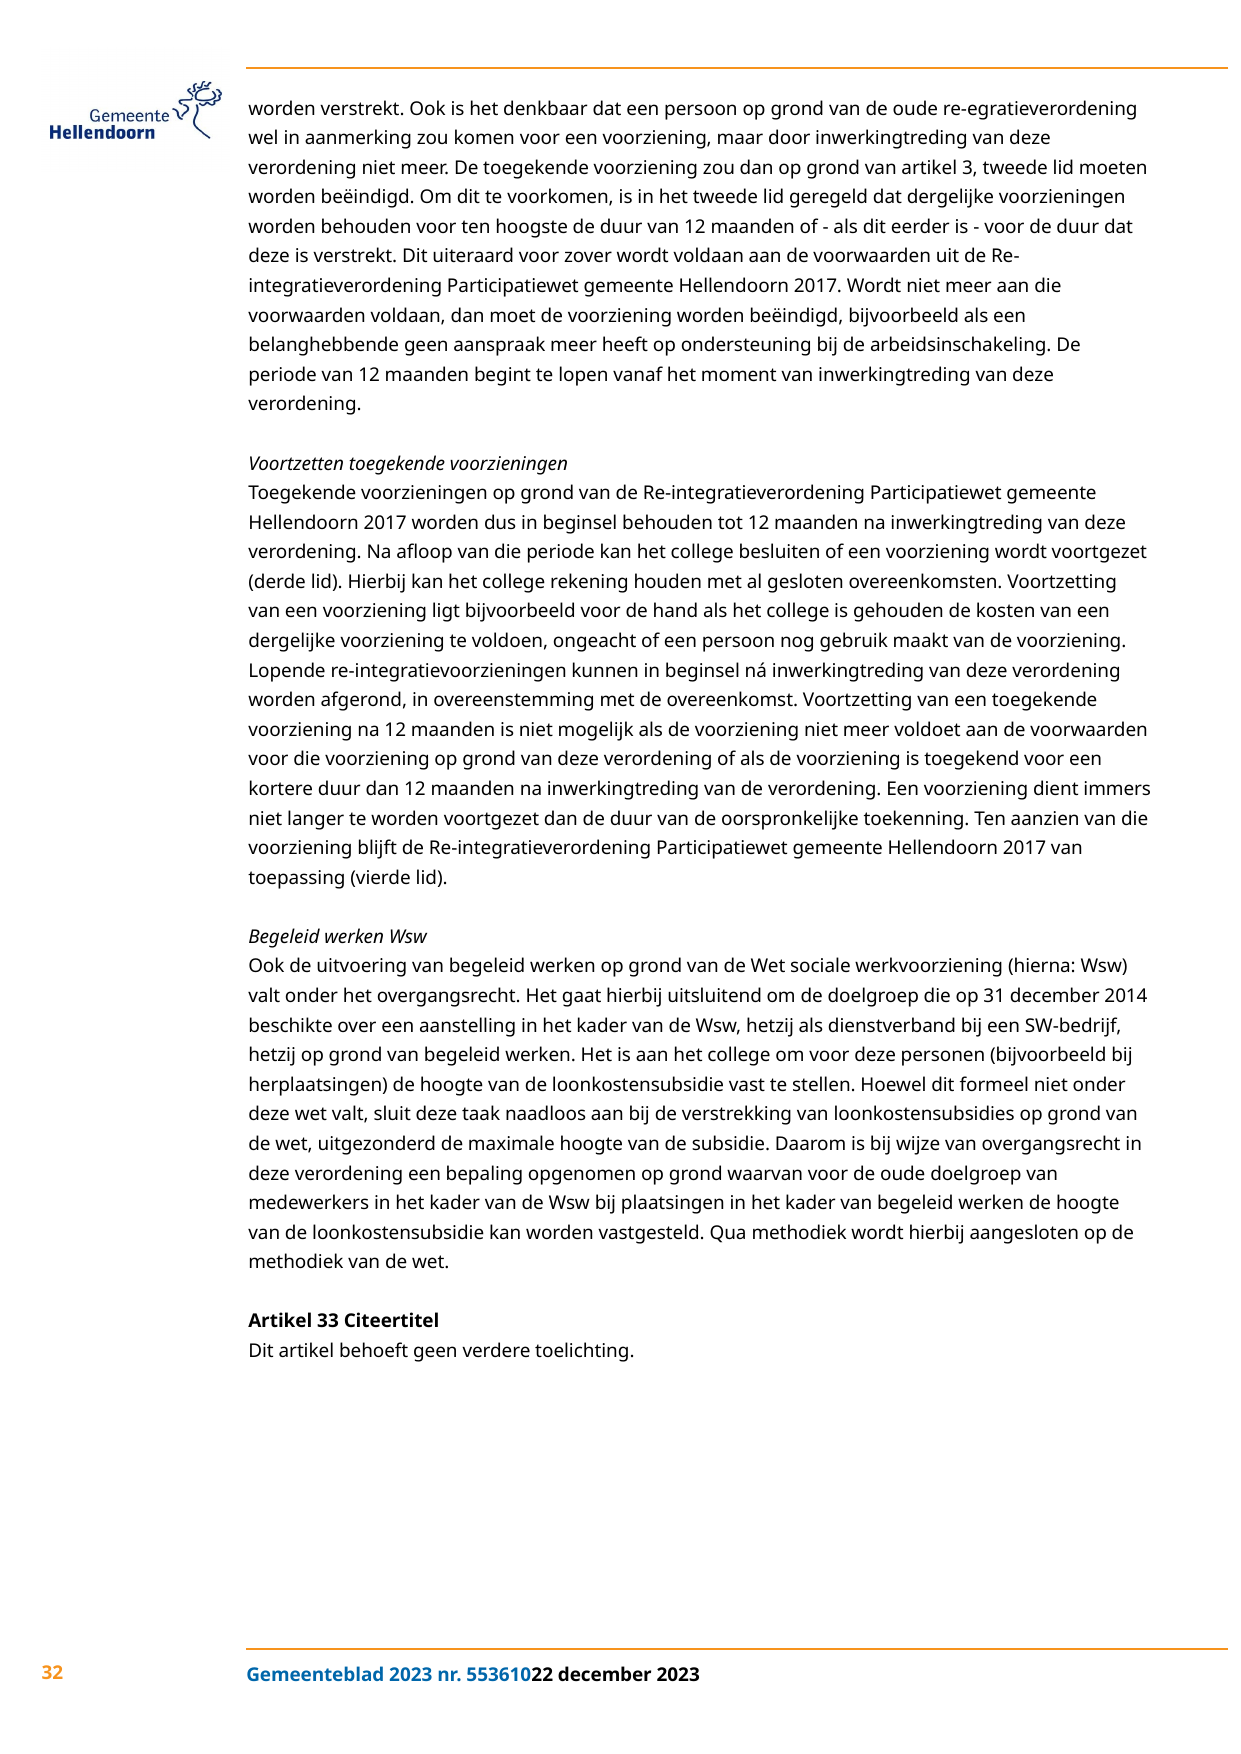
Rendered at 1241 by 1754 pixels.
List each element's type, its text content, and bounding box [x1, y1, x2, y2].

text Artikel 33 Citeertitel [248, 1308, 1152, 1333]
text Voortzetten toegekende voorzieningen [248, 450, 1152, 476]
text Dit artikel behoeft geen verdere toelichting. [248, 1337, 1152, 1363]
text Toegekende voorzieningen op grond van de Re-integratieverordening Participatiewet gemeente Hellendoorn 2017 worden dus in beginsel behouden tot 12 maanden na inwerkingtreding van deze verordening. Na afloop van die periode kan het college besluiten of een voorziening wordt voortgezet (derde lid). Hierbij kan het college rekening houden met al gesloten overeenkomsten. Voortzetting van een voorziening ligt bijvoorbeeld voor de hand als het college is gehouden de kosten van een dergelijke voorziening te voldoen, ongeacht of een persoon nog gebruik maakt van de voorziening. Lopende re-integratievoorzieningen kunnen in beginsel ná inwerkingtreding van deze verordening worden afgerond, in overeenstemming met de overeenkomst. Voortzetting van een toegekende voorziening na 12 maanden is niet mogelijk als de voorziening niet meer voldoet aan de voorwaarden voor die voorziening op grond van deze verordening of als de voorziening is toegekend voor een kortere duur dan 12 maanden na inwerkingtreding van de verordening. Een voorziening dient immers niet langer te worden voortgezet dan de duur van de oorspronkelijke toekenning. Ten aanzien van die voorziening blijft de Re-integratieverordening Participatiewet gemeente Hellendoorn 2017 van toepassing (vierde lid). [248, 479, 1152, 890]
text Ook de uitvoering van begeleid werken op grond van de Wet sociale werkvoorziening (hierna: Wsw) valt onder het overgangsrecht. Het gaat hierbij uitsluitend om de doelgroep die op 31 december 2014 beschikte over een aanstelling in het kader van de Wsw, hetzij als dienstverband bij een SW-bedrijf, hetzij op grond van begeleid werken. Het is aan het college om voor deze personen (bijvoorbeeld bij herplaatsingen) de hoogte van de loonkostensubsidie vast te stellen. Hoewel dit formeel niet onder deze wet valt, sluit deze taak naadloos aan bij de verstrekking van loonkostensubsidies op grond van de wet, uitgezonderd de maximale hoogte van de subsidie. Daarom is bij wijze van overgangsrecht in deze verordening een bepaling opgenomen op grond waarvan voor de oude doelgroep van medewerkers in het kader van de Wsw bij plaatsingen in het kader van begeleid werken de hoogte van de loonkostensubsidie kan worden vastgesteld. Qua methodiek wordt hierbij aangesloten op de methodiek van de wet. [248, 953, 1152, 1274]
text Begeleid werken Wsw [248, 923, 1152, 949]
picture [41, 47, 231, 172]
text worden verstrekt. Ook is het denkbaar dat een persoon op grond van de oude re-egratieverordening wel in aanmerking zou komen voor een voorziening, maar door inwerkingtreding van deze verordening niet meer. De toegekende voorziening zou dan op grond van artikel 3, tweede lid moeten worden beëindigd. Om dit te voorkomen, is in het tweede lid geregeld dat dergelijke voorzieningen worden behouden voor ten hoogste de duur van 12 maanden of - als dit eerder is - voor de duur dat deze is verstrekt. Dit uiteraard voor zover wordt voldaan aan de voorwaarden uit de Re-integratieverordening Participatiewet gemeente Hellendoorn 2017. Wordt niet meer aan die voorwaarden voldaan, dan moet de voorziening worden beëindigd, bijvoorbeeld als een belanghebbende geen aanspraak meer heeft op ondersteuning bij de arbeidsinschakeling. De periode van 12 maanden begint te lopen vanaf het moment van inwerkingtreding van deze verordening. [248, 95, 1152, 416]
